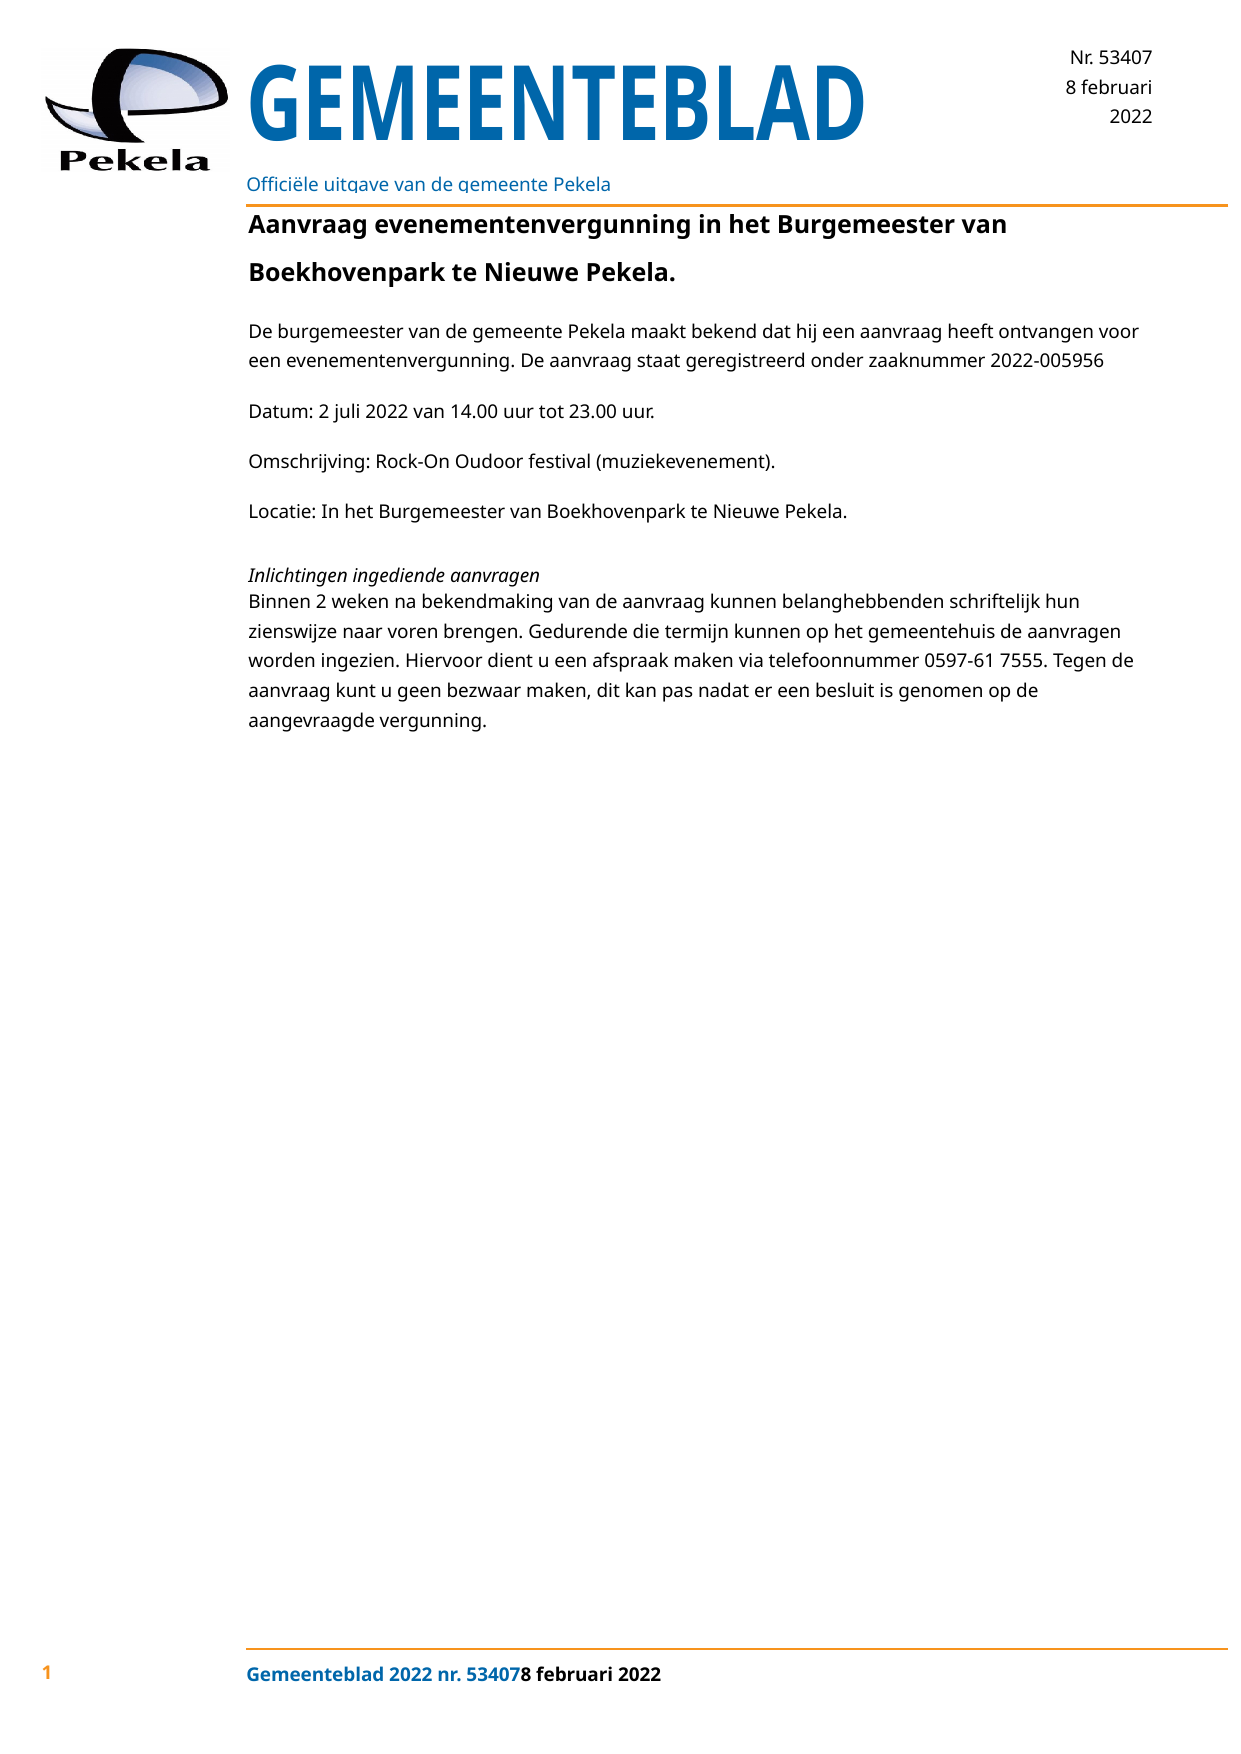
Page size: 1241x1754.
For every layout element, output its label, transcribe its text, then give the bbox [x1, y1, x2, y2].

text Omschrijving: Rock-On Oudoor festival (muziekevenement). [248, 448, 1152, 474]
text Aanvraag evenementenvergunning in het Burgemeester van Boekhovenpark te Nieuwe Pekela. [248, 207, 1152, 288]
text Inlichtingen ingediende aanvragen [248, 563, 1152, 588]
picture [41, 47, 231, 172]
text Datum: 2 juli 2022 van 14.00 uur tot 23.00 uur. [248, 398, 1152, 424]
text Locatie: In het Burgemeester van Boekhovenpark te Nieuwe Pekela. [248, 499, 1152, 524]
text Binnen 2 weken na bekendmaking van de aanvraag kunnen belanghebbenden schriftelijk hun zienswijze naar voren brengen. Gedurende die termijn kunnen op het gemeentehuis de aanvragen worden ingezien. Hiervoor dient u een afspraak maken via telefoonnummer 0597-61 7555. Tegen de aanvraag kunt u geen bezwaar maken, dit kan pas nadat er een besluit is genomen op de aangevraagde vergunning. [248, 588, 1152, 732]
text De burgemeester van de gemeente Pekela maakt bekend dat hij een aanvraag heeft ontvangen voor een evenementenvergunning. De aanvraag staat geregistreerd onder zaaknummer 2022-005956 [248, 318, 1152, 373]
